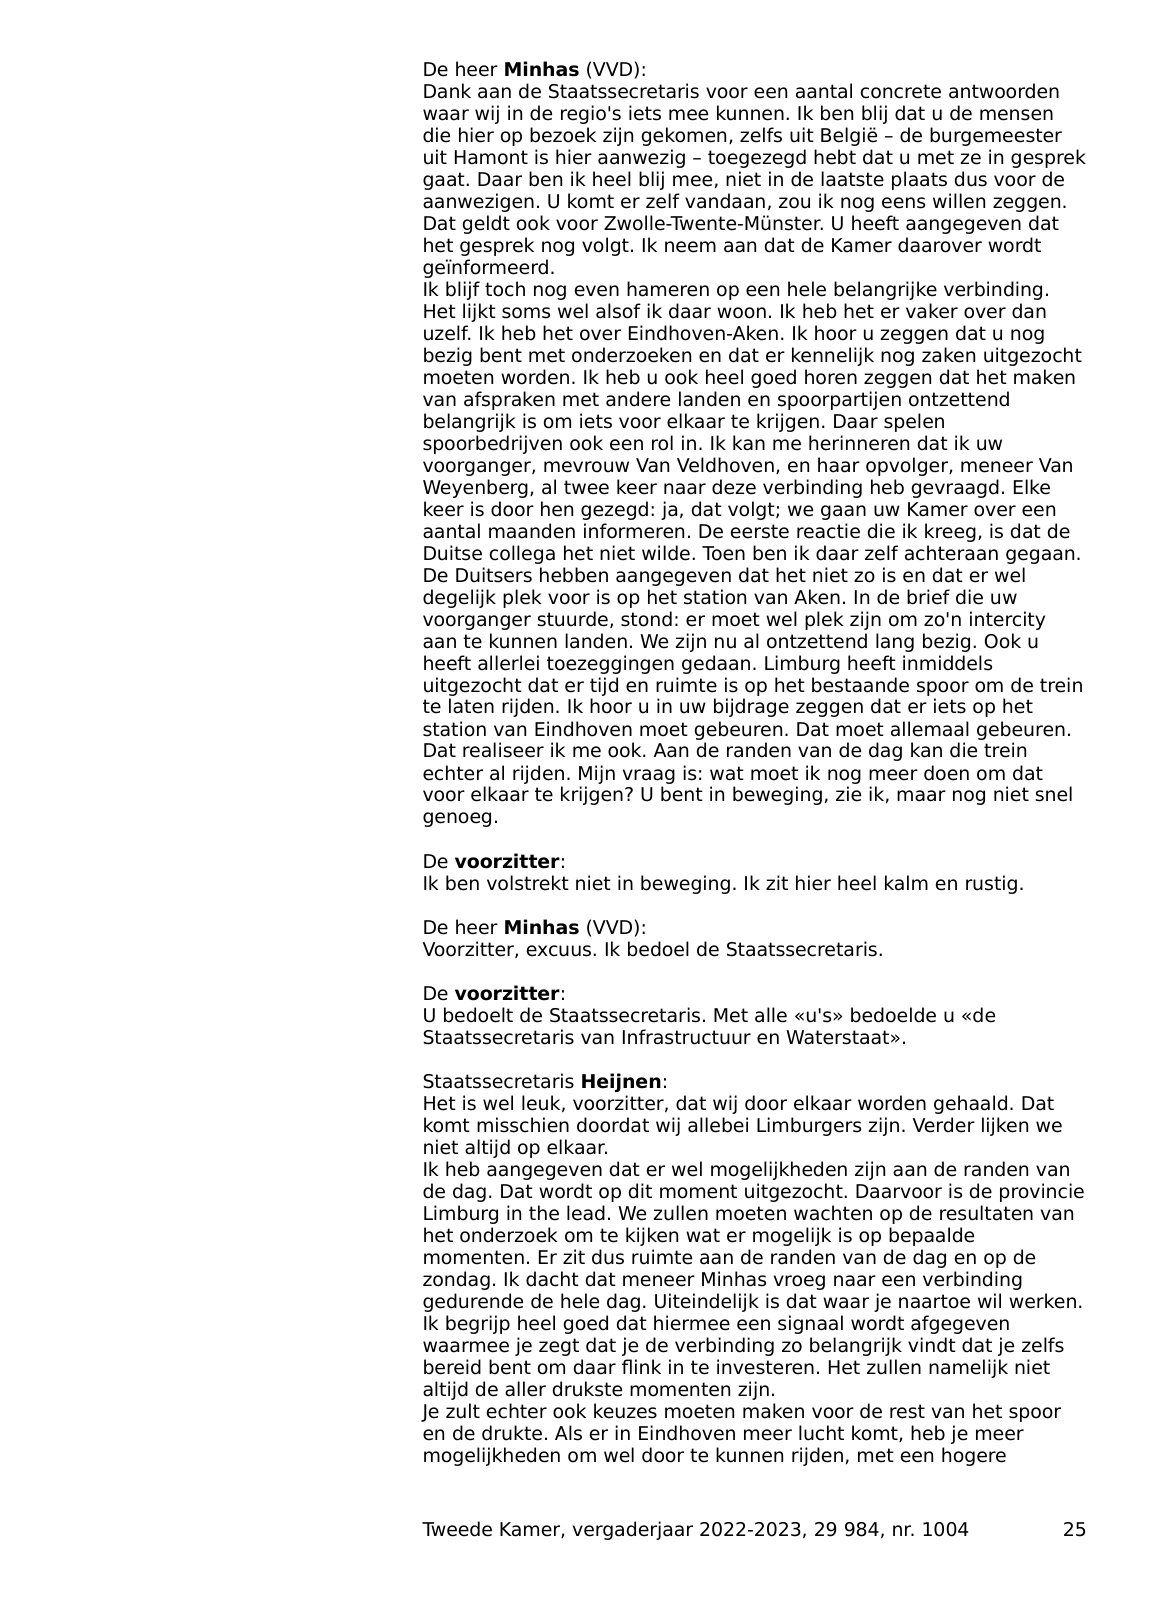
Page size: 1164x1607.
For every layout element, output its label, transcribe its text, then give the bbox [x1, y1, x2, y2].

text De voorzitter: [422, 983, 1087, 1005]
text De heer Minhas (VVD): [422, 917, 1087, 939]
text Dank aan de Staatssecretaris voor een aantal concrete antwoorden waar wij in de regio's iets mee kunnen. Ik ben blij dat u de mensen die hier op bezoek zijn gekomen, zelfs uit België – de burgemeester uit Hamont is hier aanwezig – toegezegd hebt dat u met ze in gesprek gaat. Daar ben ik heel blij mee, niet in de laatste plaats dus voor de aanwezigen. U komt er zelf vandaan, zou ik nog eens willen zeggen. Dat geldt ook voor Zwolle-Twente-Münster. U heeft aangegeven dat het gesprek nog volgt. Ik neem aan dat de Kamer daarover wordt geïnformeerd. [422, 81, 1087, 279]
text Je zult echter ook keuzes moeten maken voor de rest van het spoor en de drukte. Als er in Eindhoven meer lucht komt, heb je meer mogelijkheden om wel door te kunnen rijden, met een hogere [422, 1401, 1087, 1467]
text Het is wel leuk, voorzitter, dat wij door elkaar worden gehaald. Dat komt misschien doordat wij allebei Limburgers zijn. Verder lijken we niet altijd op elkaar. [422, 1093, 1087, 1159]
text Ik ben volstrekt niet in beweging. Ik zit hier heel kalm en rustig. [422, 872, 1087, 894]
text U bedoelt de Staatssecretaris. Met alle «u's» bedoelde u «de Staatssecretaris van Infrastructuur en Waterstaat». [422, 1005, 1087, 1049]
text Staatssecretaris Heijnen: [422, 1071, 1087, 1093]
text De heer Minhas (VVD): [422, 59, 1087, 81]
text Voorzitter, excuus. Ik bedoel de Staatssecretaris. [422, 939, 1087, 961]
text Ik heb aangegeven dat er wel mogelijkheden zijn aan de randen van de dag. Dat wordt op dit moment uitgezocht. Daarvoor is de provincie Limburg in the lead. We zullen moeten wachten op de resultaten van het onderzoek om te kijken wat er mogelijk is op bepaalde momenten. Er zit dus ruimte aan de randen van de dag en op de zondag. Ik dacht dat meneer Minhas vroeg naar een verbinding gedurende de hele dag. Uiteindelijk is dat waar je naartoe wil werken. Ik begrijp heel goed dat hiermee een signaal wordt afgegeven waarmee je zegt dat je de verbinding zo belangrijk vindt dat je zelfs bereid bent om daar flink in te investeren. Het zullen namelijk niet altijd de aller drukste momenten zijn. [422, 1159, 1087, 1401]
text Ik blijf toch nog even hameren op een hele belangrijke verbinding. Het lijkt soms wel alsof ik daar woon. Ik heb het er vaker over dan uzelf. Ik heb het over Eindhoven-Aken. Ik hoor u zeggen dat u nog bezig bent met onderzoeken en dat er kennelijk nog zaken uitgezocht moeten worden. Ik heb u ook heel goed horen zeggen dat het maken van afspraken met andere landen en spoorpartijen ontzettend belangrijk is om iets voor elkaar te krijgen. Daar spelen spoorbedrijven ook een rol in. Ik kan me herinneren dat ik uw voorganger, mevrouw Van Veldhoven, en haar opvolger, meneer Van Weyenberg, al twee keer naar deze verbinding heb gevraagd. Elke keer is door hen gezegd: ja, dat volgt; we gaan uw Kamer over een aantal maanden informeren. De eerste reactie die ik kreeg, is dat de Duitse collega het niet wilde. Toen ben ik daar zelf achteraan gegaan. De Duitsers hebben aangegeven dat het niet zo is en dat er wel degelijk plek voor is op het station van Aken. In de brief die uw voorganger stuurde, stond: er moet wel plek zijn om zo'n intercity aan te kunnen landen. We zijn nu al ontzettend lang bezig. Ook u heeft allerlei toezeggingen gedaan. Limburg heeft inmiddels uitgezocht dat er tijd en ruimte is op het bestaande spoor om de trein te laten rijden. Ik hoor u in uw bijdrage zeggen dat er iets op het station van Eindhoven moet gebeuren. Dat moet allemaal gebeuren. Dat realiseer ik me ook. Aan de randen van de dag kan die trein echter al rijden. Mijn vraag is: wat moet ik nog meer doen om dat voor elkaar te krijgen? U bent in beweging, zie ik, maar nog niet snel genoeg. [422, 279, 1087, 828]
text De voorzitter: [422, 851, 1087, 872]
